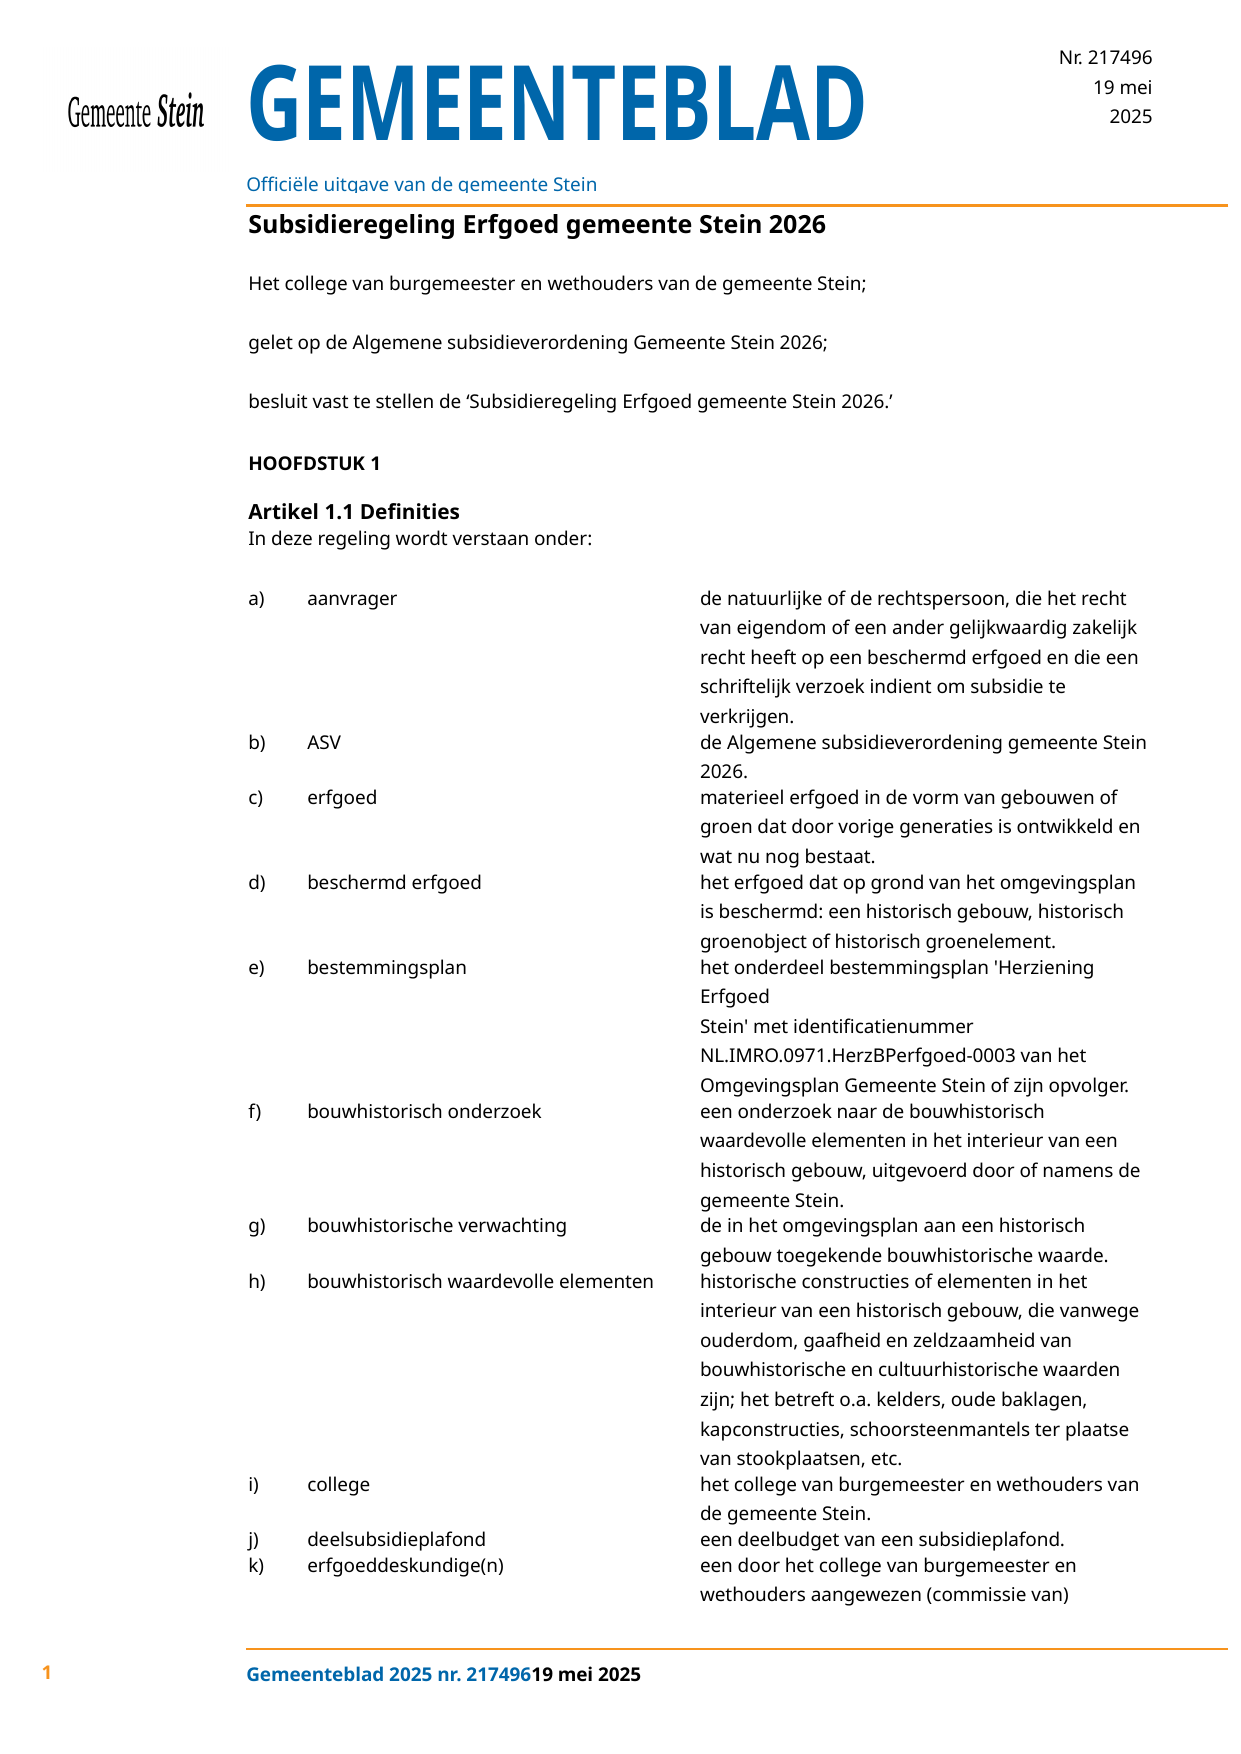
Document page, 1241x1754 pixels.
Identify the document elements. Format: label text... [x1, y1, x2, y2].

text In deze regeling wordt verstaan onder: [248, 526, 1152, 551]
table_cell beschermd erfgoed [248, 869, 700, 954]
text Subsidieregeling Erfgoed gemeente Stein 2026 [248, 207, 1152, 241]
text Het college van burgemeester en wethouders van de gemeente Stein; [248, 270, 1152, 296]
table_cell ASV [248, 729, 700, 784]
picture [41, 47, 231, 172]
table_cell de in het omgevingsplan aan een historisch gebouw toegekende bouwhistorische waarde. [700, 1213, 1152, 1268]
table_cell het onderdeel bestemmingsplan 'Herziening Erfgoed Stein' met identificatienummer NL.IMRO.0971.HerzBPerfgoed-0003 van het Omgevingsplan Gemeente Stein of zijn opvolger. [700, 954, 1152, 1098]
table_cell deelsubsidieplafond [248, 1526, 700, 1552]
table_cell materieel erfgoed in de vorm van gebouwen of groen dat door vorige generaties is ontwikkeld en wat nu nog bestaat. [700, 784, 1152, 869]
text HOOFDSTUK 1 [248, 448, 1152, 476]
table_cell het college van burgemeester en wethouders van de gemeente Stein. [700, 1471, 1152, 1526]
table_cell bouwhistorisch onderzoek [248, 1098, 700, 1212]
table_cell het erfgoed dat op grond van het omgevingsplan is beschermd: een historisch gebouw, historisch groenobject of historisch groenelement. [700, 869, 1152, 954]
table_cell bestemmingsplan [248, 954, 700, 1098]
table_cell bouwhistorische verwachting [248, 1213, 700, 1268]
table_cell een onderzoek naar de bouwhistorisch waardevolle elementen in het interieur van een historisch gebouw, uitgevoerd door of namens de gemeente Stein. [700, 1098, 1152, 1212]
table_cell bouwhistorisch waardevolle elementen [248, 1268, 700, 1471]
table_cell een deelbudget van een subsidieplafond. [700, 1526, 1152, 1552]
text gelet op de Algemene subsidieverordening Gemeente Stein 2026; [248, 329, 1152, 355]
table_cell erfgoeddeskundige(n) [248, 1552, 700, 1607]
text Artikel 1.1 Definities [248, 497, 1152, 526]
table_cell college [248, 1471, 700, 1526]
table_cell de Algemene subsidieverordening gemeente Stein 2026. [700, 729, 1152, 784]
table_header de natuurlijke of de rechtspersoon, die het recht van eigendom of een ander gelijkwaardig zakelijk recht heeft op een beschermd erfgoed en die een schriftelijk verzoek indient om subsidie te verkrijgen. [700, 585, 1152, 729]
table_header aanvrager [248, 585, 700, 729]
table_cell historische constructies of elementen in het interieur van een historisch gebouw, die vanwege ouderdom, gaafheid en zeldzaamheid van bouwhistorische en cultuurhistorische waarden zijn; het betreft o.a. kelders, oude baklagen, kapconstructies, schoorsteenmantels ter plaatse van stookplaatsen, etc. [700, 1268, 1152, 1471]
table_cell erfgoed [248, 784, 700, 869]
table_cell een door het college van burgemeester en wethouders aangewezen (commissie van) [700, 1552, 1152, 1607]
text besluit vast te stellen de ‘Subsidieregeling Erfgoed gemeente Stein 2026.’ [248, 389, 1152, 414]
